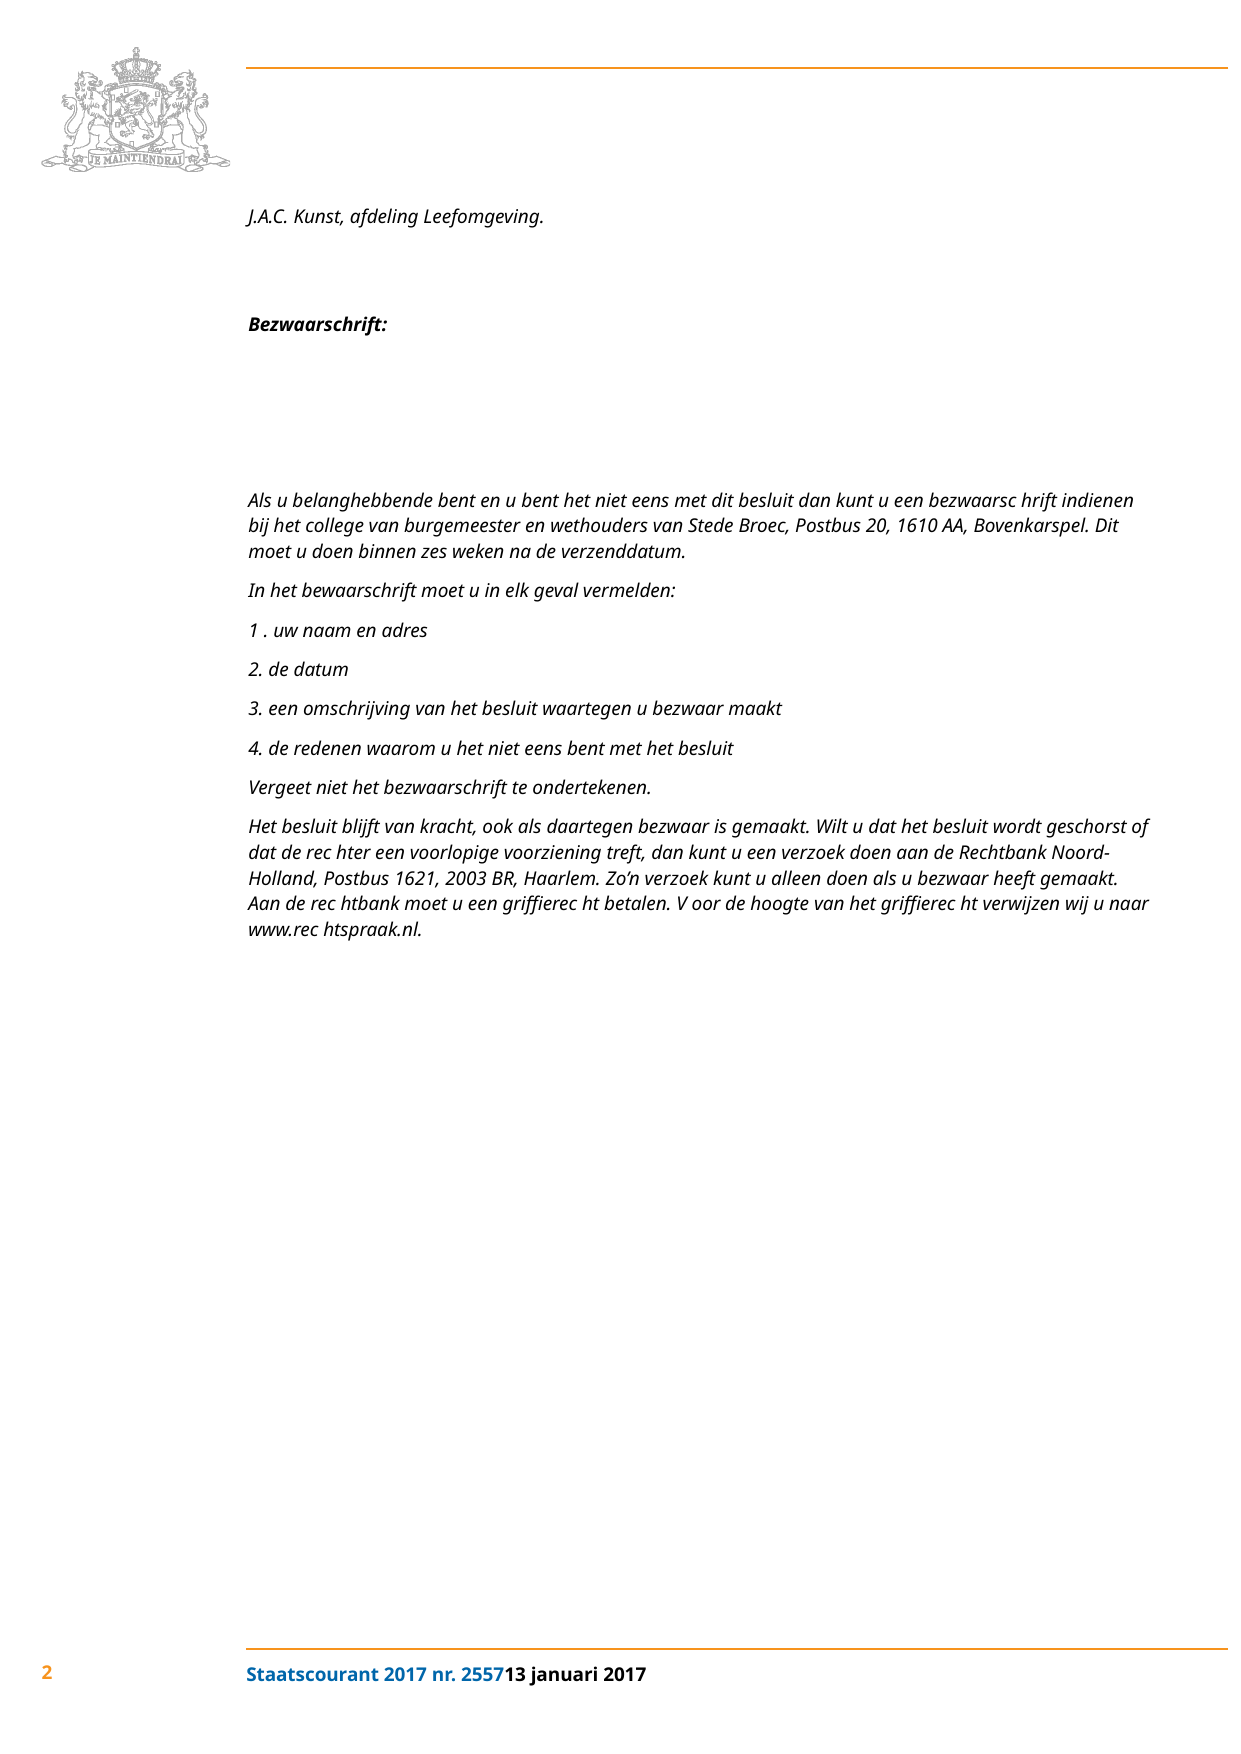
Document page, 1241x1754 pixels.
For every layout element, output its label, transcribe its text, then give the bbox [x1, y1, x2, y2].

text Vergeet niet het bezwaarschrift te ondertekenen. [248, 774, 1152, 800]
text 3. een omschrijving van het besluit waartegen u bezwaar maakt [248, 695, 1152, 721]
text 2. de datum [248, 656, 1152, 682]
text Het besluit blijft van kracht, ook als daartegen bezwaar is gemaakt. Wilt u dat het besluit wordt geschorst of dat de rec hter een voorlopige voorziening treft, dan kunt u een verzoek doen aan de Rechtbank Noord-Holland, Postbus 1621, 2003 BR, Haarlem. Zo’n verzoek kunt u alleen doen als u bezwaar heeft gemaakt. Aan de rec htbank moet u een griffierec ht betalen. V oor de hoogte van het griffierec ht verwijzen wij u naar www.rec htspraak.nl. [248, 813, 1152, 942]
text In het bewaarschrift moet u in elk geval vermelden: [248, 578, 1152, 603]
picture [41, 47, 231, 172]
text Bezwaarschrift: [248, 311, 1152, 337]
text Als u belanghebbende bent en u bent het niet eens met dit besluit dan kunt u een bezwaarsc hrift indienen bij het college van burgemeester en wethouders van Stede Broec, Postbus 20, 1610 AA, Bovenkarspel. Dit moet u doen binnen zes weken na de verzenddatum. [248, 487, 1152, 564]
text 1 . uw naam en adres [248, 617, 1152, 643]
text 4. de redenen waarom u het niet eens bent met het besluit [248, 735, 1152, 760]
text J.A.C. Kunst, afdeling Leefomgeving. [248, 203, 1152, 229]
